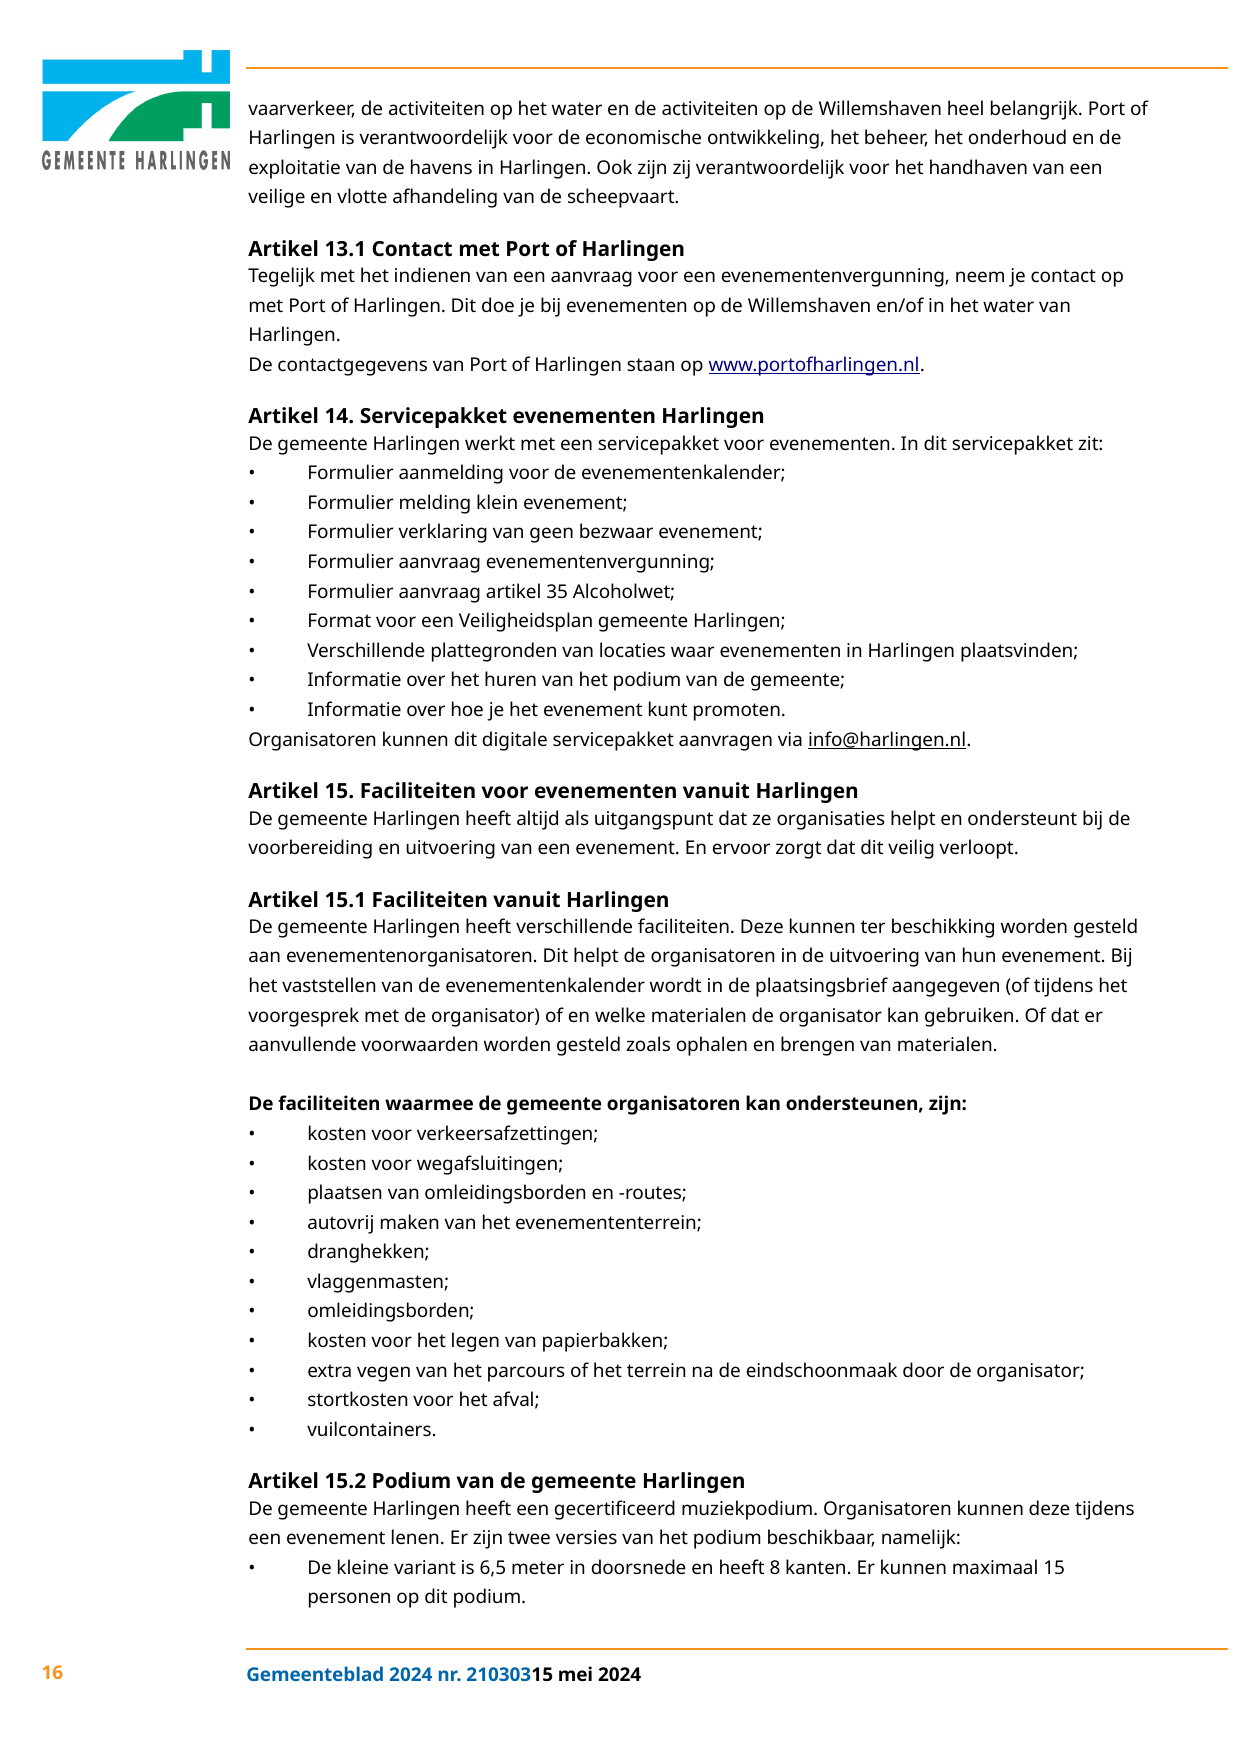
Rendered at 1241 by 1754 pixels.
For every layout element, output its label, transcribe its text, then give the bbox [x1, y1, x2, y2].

list Informatie over hoe je het evenement kunt promoten. [248, 696, 1152, 722]
text Artikel 15.1 Faciliteiten vanuit Harlingen [248, 885, 1152, 913]
text Artikel 15.2 Podium van de gemeente Harlingen [248, 1466, 1152, 1495]
list Informatie over het huren van het podium van de gemeente; [248, 667, 1152, 692]
text Artikel 15. Faciliteiten voor evenementen vanuit Harlingen [248, 776, 1152, 805]
list plaatsen van omleidingsborden en -routes; [248, 1179, 1152, 1205]
list stortkosten voor het afval; [248, 1386, 1152, 1412]
list kosten voor wegafsluitingen; [248, 1150, 1152, 1176]
list vlaggenmasten; [248, 1268, 1152, 1294]
text De gemeente Harlingen heeft altijd als uitgangspunt dat ze organisaties helpt en ondersteunt bij de voorbereiding en uitvoering van een evenement. En ervoor zorgt dat dit veilig verloopt. [248, 805, 1152, 860]
list autovrij maken van het evenemententerrein; [248, 1209, 1152, 1235]
list kosten voor verkeersafzettingen; [248, 1120, 1152, 1146]
list extra vegen van het parcours of het terrein na de eindschoonmaak door de organisator; [248, 1357, 1152, 1383]
list Formulier verklaring van geen bezwaar evenement; [248, 519, 1152, 544]
list kosten voor het legen van papierbakken; [248, 1327, 1152, 1353]
list Verschillende plattegronden van locaties waar evenementen in Harlingen plaatsvinden; [248, 637, 1152, 663]
list De kleine variant is 6,5 meter in doorsnede en heeft 8 kanten. Er kunnen maximaal 15 personen op dit podium. [248, 1554, 1152, 1609]
text De gemeente Harlingen heeft een gecertificeerd muziekpodium. Organisatoren kunnen deze tijdens een evenement lenen. Er zijn twee versies van het podium beschikbaar, namelijk: [248, 1495, 1152, 1550]
text De contactgegevens van Port of Harlingen staan op www.portofharlingen.nl. [248, 351, 1152, 377]
picture [41, 47, 231, 172]
list vuilcontainers. [248, 1416, 1152, 1442]
list Formulier aanmelding voor de evenementenkalender; [248, 459, 1152, 485]
text vaarverkeer, de activiteiten op het water en de activiteiten op de Willemshaven heel belangrijk. Port of Harlingen is verantwoordelijk voor de economische ontwikkeling, het beheer, het onderhoud en de exploitatie van de havens in Harlingen. Ook zijn zij verantwoordelijk voor het handhaven van een veilige en vlotte afhandeling van de scheepvaart. [248, 95, 1152, 209]
text Organisatoren kunnen dit digitale servicepakket aanvragen via info@harlingen.nl. [248, 726, 1152, 752]
text Tegelijk met het indienen van een aanvraag voor een evenementenvergunning, neem je contact op met Port of Harlingen. Dit doe je bij evenementen op de Willemshaven en/of in het water van Harlingen. [248, 262, 1152, 347]
text Artikel 14. Servicepakket evenementen Harlingen [248, 402, 1152, 430]
list Formulier aanvraag evenementenvergunning; [248, 548, 1152, 574]
list Formulier aanvraag artikel 35 Alcoholwet; [248, 578, 1152, 604]
list omleidingsborden; [248, 1298, 1152, 1323]
text De faciliteiten waarmee de gemeente organisatoren kan ondersteunen, zijn: [248, 1091, 1152, 1116]
text De gemeente Harlingen heeft verschillende faciliteiten. Deze kunnen ter beschikking worden gesteld aan evenementenorganisatoren. Dit helpt de organisatoren in de uitvoering van hun evenement. Bij het vaststellen van de evenementenkalender wordt in de plaatsingsbrief aangegeven (of tijdens het voorgesprek met de organisator) of en welke materialen de organisator kan gebruiken. Of dat er aanvullende voorwaarden worden gesteld zoals ophalen en brengen van materialen. [248, 913, 1152, 1057]
text De gemeente Harlingen werkt met een servicepakket voor evenementen. In dit servicepakket zit: [248, 430, 1152, 456]
text Artikel 13.1 Contact met Port of Harlingen [248, 234, 1152, 262]
list Formulier melding klein evenement; [248, 489, 1152, 515]
list Format voor een Veiligheidsplan gemeente Harlingen; [248, 607, 1152, 633]
list dranghekken; [248, 1238, 1152, 1264]
